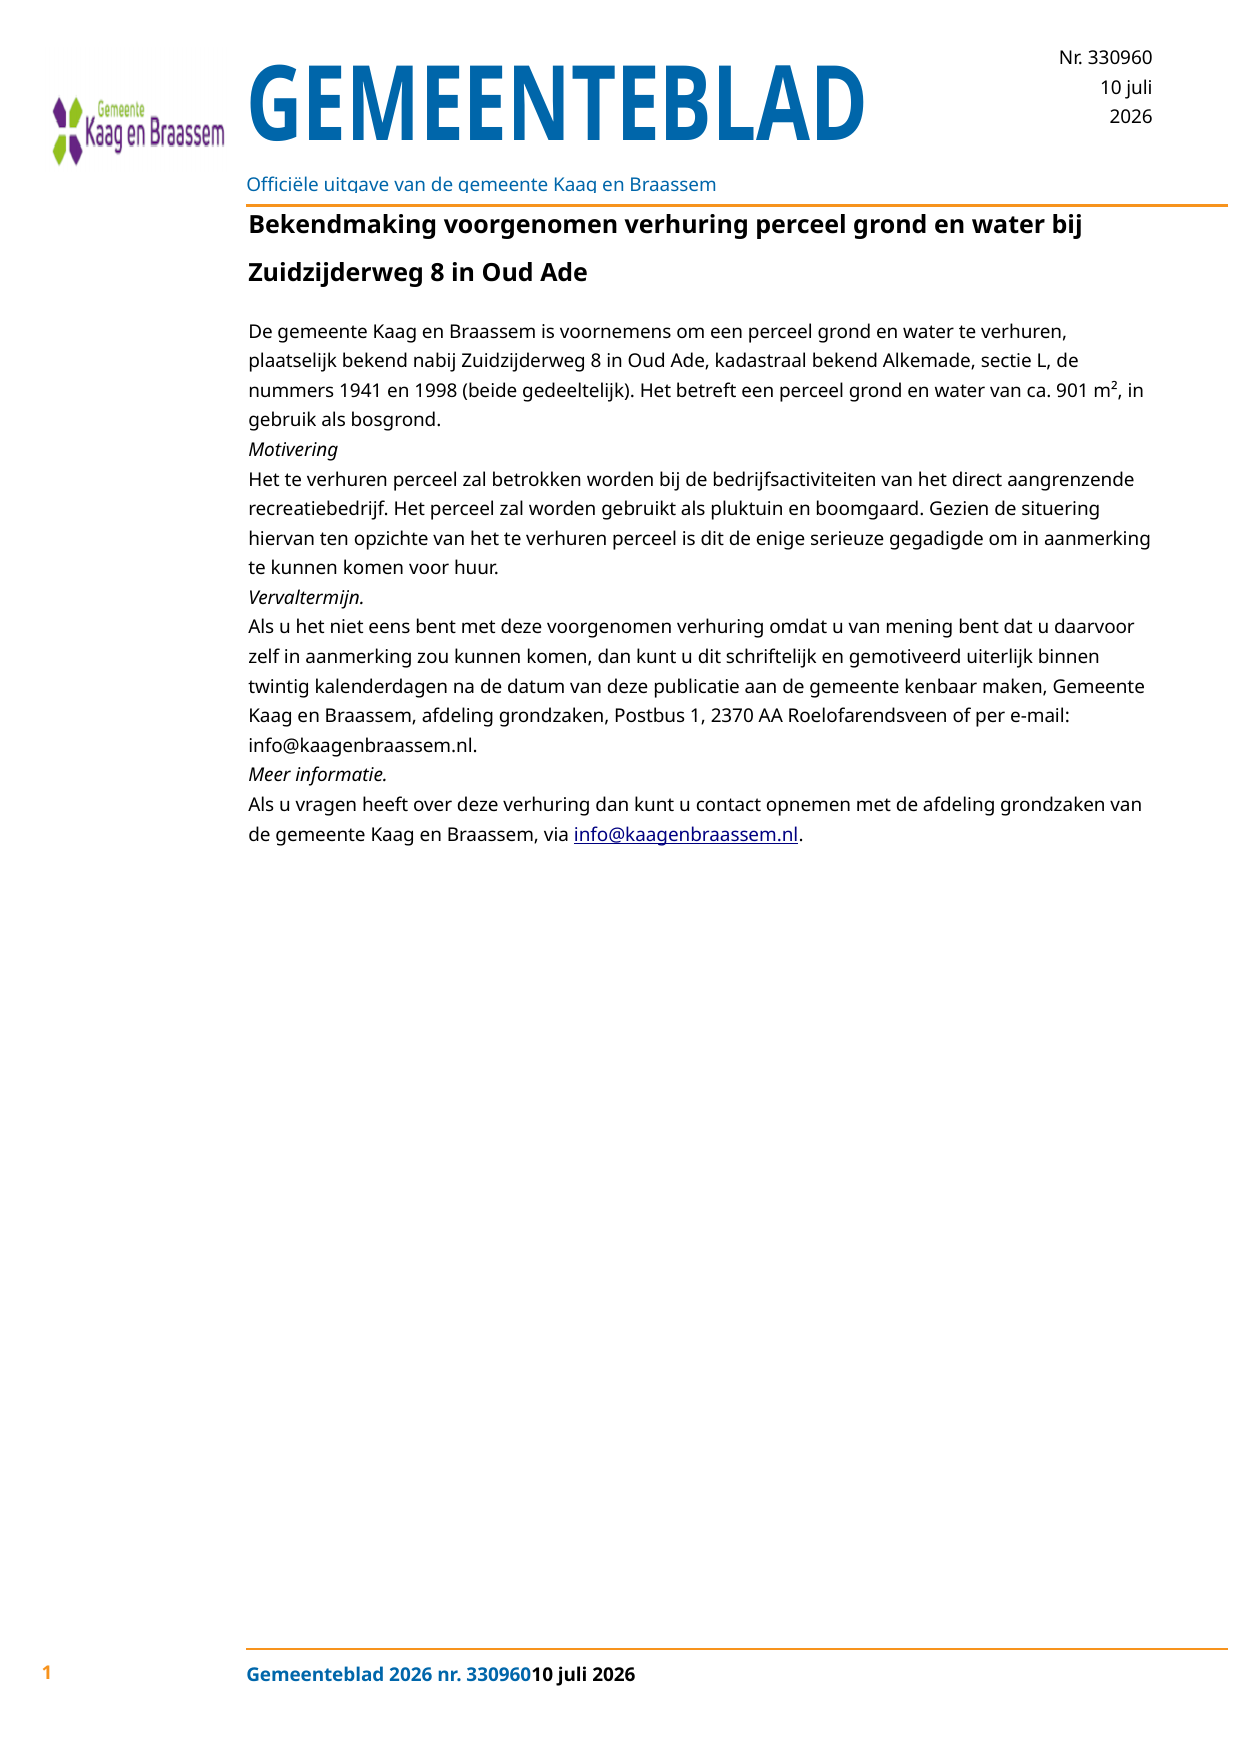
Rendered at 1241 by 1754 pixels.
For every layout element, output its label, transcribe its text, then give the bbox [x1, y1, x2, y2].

text Bekendmaking voorgenomen verhuring perceel grond en water bij Zuidzijderweg 8 in Oud Ade [248, 207, 1152, 288]
text Motivering [248, 436, 1152, 462]
text Als u vragen heeft over deze verhuring dan kunt u contact opnemen met de afdeling grondzaken van de gemeente Kaag en Braassem, via info@kaagenbraassem.nl. [248, 791, 1152, 847]
text Vervaltermijn. [248, 584, 1152, 610]
text Meer informatie. [248, 762, 1152, 787]
picture [41, 47, 231, 172]
text Als u het niet eens bent met deze voorgenomen verhuring omdat u van mening bent dat u daarvoor zelf in aanmerking zou kunnen komen, dan kunt u dit schriftelijk en gemotiveerd uiterlijk binnen twintig kalenderdagen na de datum van deze publicatie aan de gemeente kenbaar maken, Gemeente Kaag en Braassem, afdeling grondzaken, Postbus 1, 2370 AA Roelofarendsveen of per e-mail: info@kaagenbraassem.nl. [248, 614, 1152, 758]
text De gemeente Kaag en Braassem is voornemens om een perceel grond en water te verhuren, plaatselijk bekend nabij Zuidzijderweg 8 in Oud Ade, kadastraal bekend Alkemade, sectie L, de nummers 1941 en 1998 (beide gedeeltelijk). Het betreft een perceel grond en water van ca. 901 m², in gebruik als bosgrond. [248, 318, 1152, 432]
text Het te verhuren perceel zal betrokken worden bij de bedrijfsactiviteiten van het direct aangrenzende recreatiebedrijf. Het perceel zal worden gebruikt als pluktuin en boomgaard. Gezien de situering hiervan ten opzichte van het te verhuren perceel is dit de enige serieuze gegadigde om in aanmerking te kunnen komen voor huur. [248, 466, 1152, 580]
